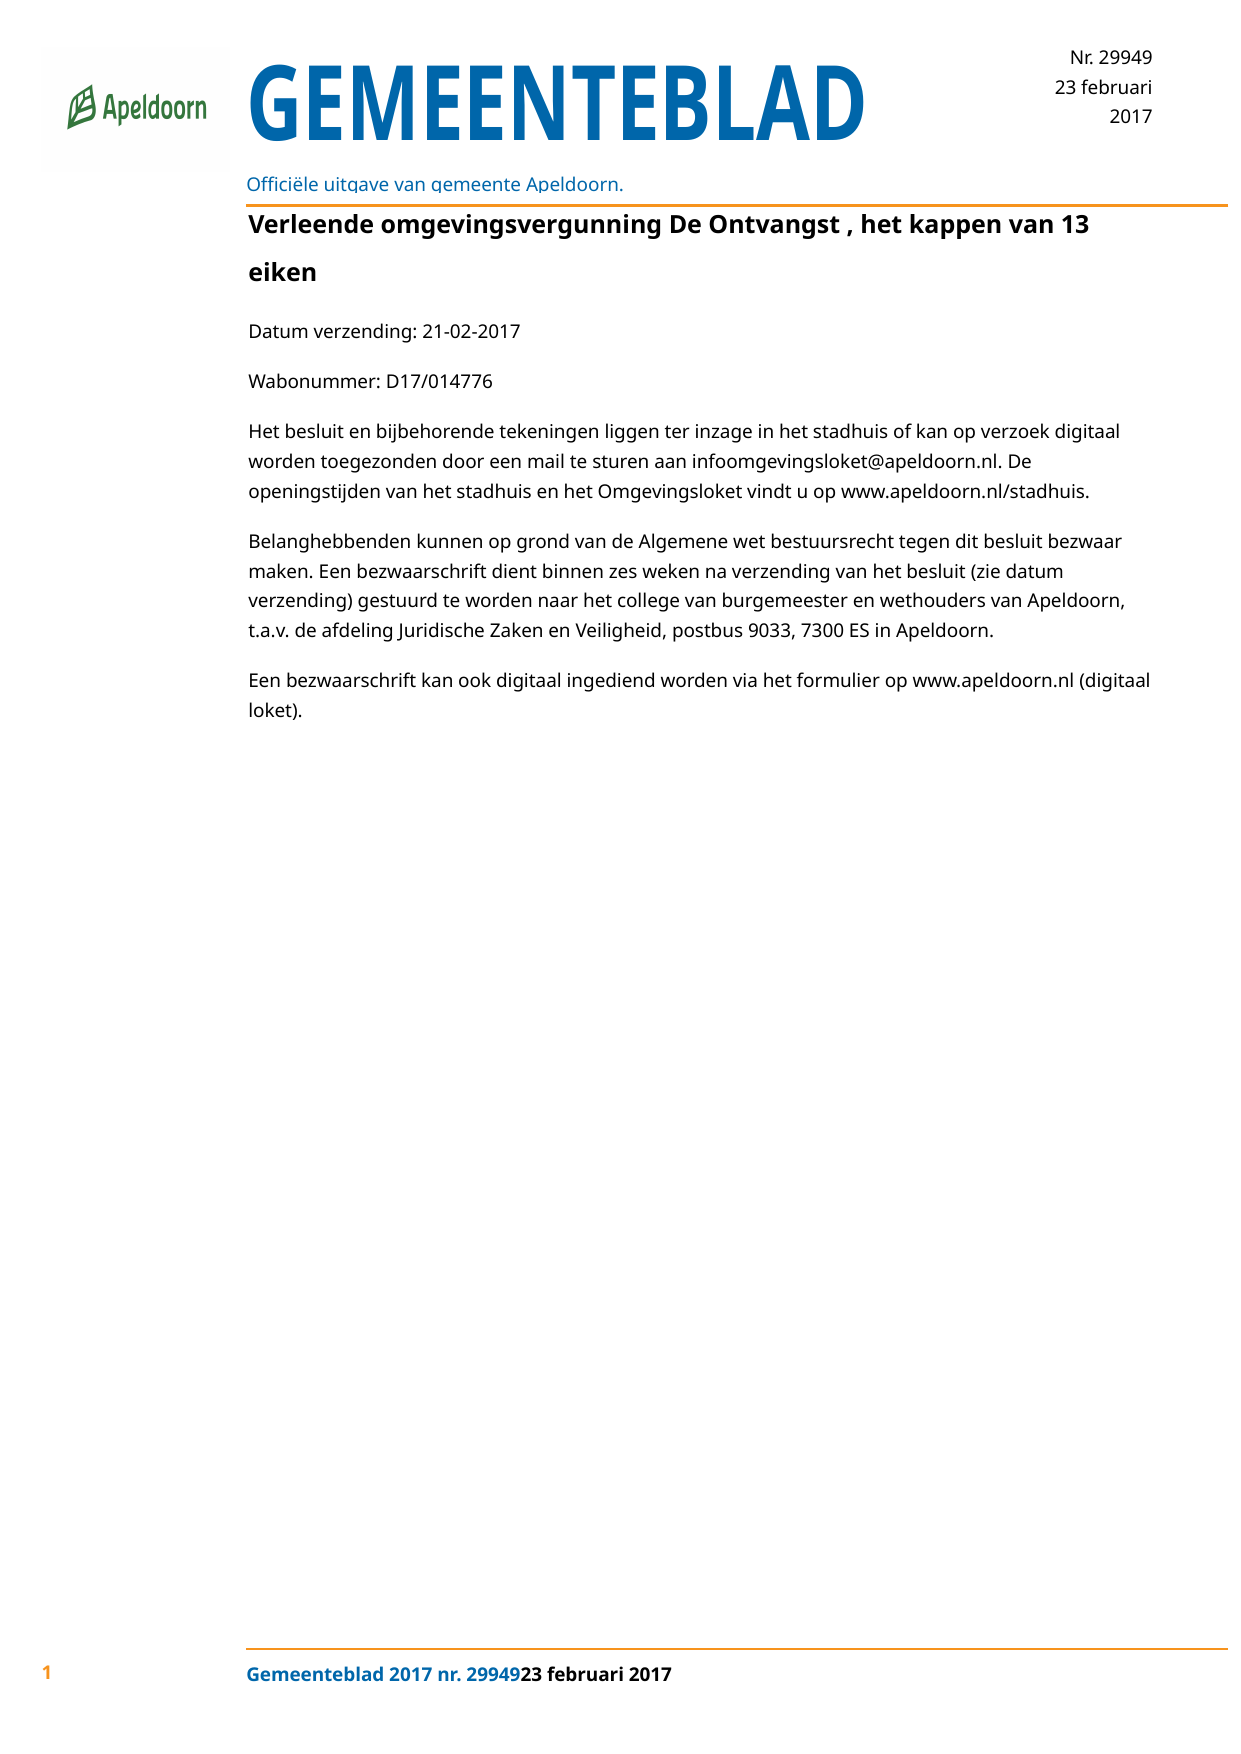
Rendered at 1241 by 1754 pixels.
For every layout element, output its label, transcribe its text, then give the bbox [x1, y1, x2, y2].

text Wabonummer: D17/014776 [248, 368, 1152, 394]
text Het besluit en bijbehorende tekeningen liggen ter inzage in het stadhuis of kan op verzoek digitaal worden toegezonden door een mail te sturen aan infoomgevingsloket@apeldoorn.nl. De openingstijden van het stadhuis en het Omgevingsloket vindt u op www.apeldoorn.nl/stadhuis. [248, 419, 1152, 504]
text Belanghebbenden kunnen op grond van de Algemene wet bestuursrecht tegen dit besluit bezwaar maken. Een bezwaarschrift dient binnen zes weken na verzending van het besluit (zie datum verzending) gestuurd te worden naar het college van burgemeester en wethouders van Apeldoorn, t.a.v. de afdeling Juridische Zaken en Veiligheid, postbus 9033, 7300 ES in Apeldoorn. [248, 528, 1152, 643]
text Een bezwaarschrift kan ook digitaal ingediend worden via het formulier op www.apeldoorn.nl (digitaal loket). [248, 667, 1152, 723]
text Verleende omgevingsvergunning De Ontvangst , het kappen van 13 eiken [248, 207, 1152, 288]
picture [41, 47, 231, 172]
text Datum verzending: 21-02-2017 [248, 318, 1152, 344]
